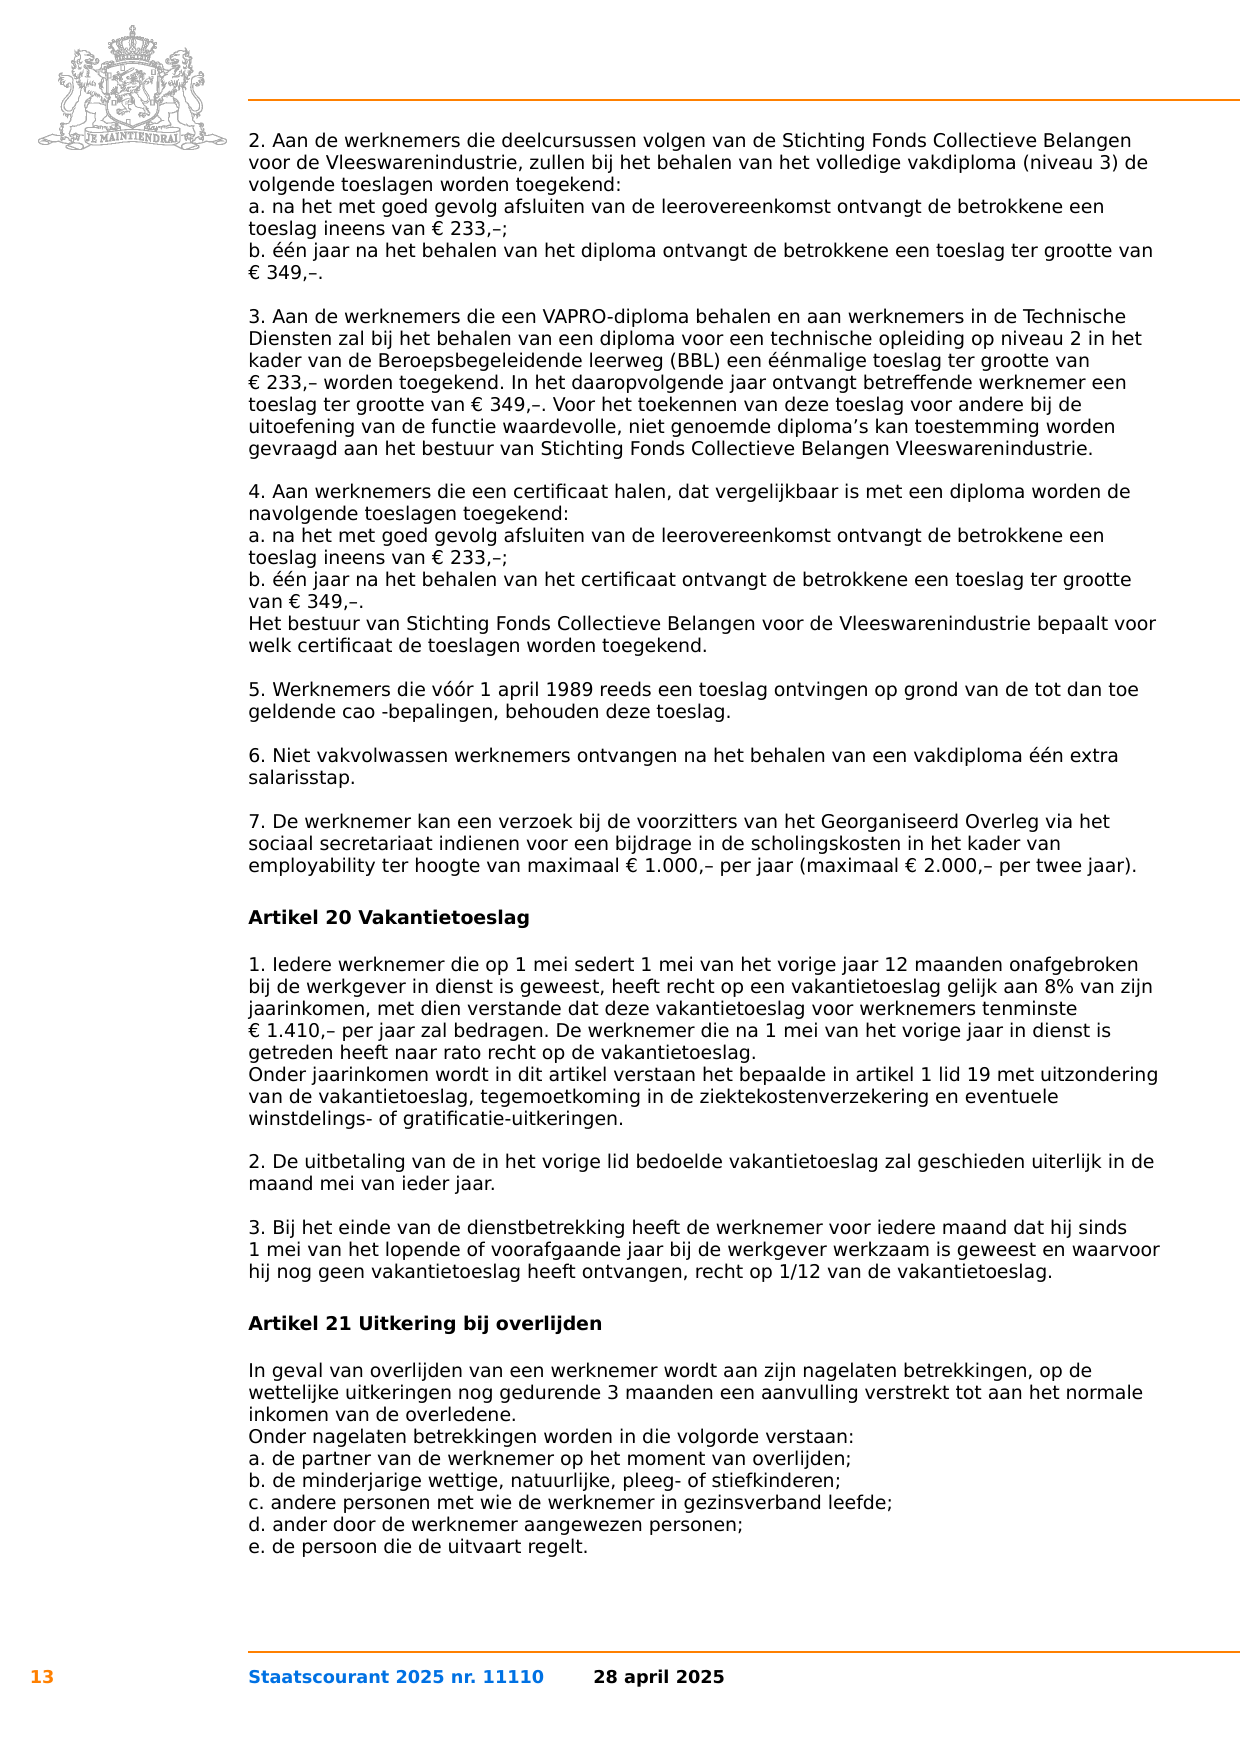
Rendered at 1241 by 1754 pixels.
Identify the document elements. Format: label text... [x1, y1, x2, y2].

text a. de partner van de werknemer op het moment van overlijden; [248, 1448, 1163, 1470]
text Onder nagelaten betrekkingen worden in die volgorde verstaan: [248, 1426, 1163, 1448]
text 4. Aan werknemers die een certificaat halen, dat vergelijkbaar is met een diploma worden de navolgende toeslagen toegekend: [248, 481, 1163, 525]
text a. na het met goed gevolg afsluiten van de leerovereenkomst ontvangt de betrokkene een toeslag ineens van € 233,–; [248, 525, 1163, 569]
subtitle Artikel 21 Uitkering bij overlijden [248, 1313, 1163, 1335]
text 3. Bij het einde van de dienstbetrekking heeft de werknemer voor iedere maand dat hij sinds 1 mei van het lopende of voorafgaande jaar bij de werkgever werkzaam is geweest en waarvoor hij nog geen vakantietoeslag heeft ontvangen, recht op 1/12 van de vakantietoeslag. [248, 1217, 1163, 1283]
text Het bestuur van Stichting Fonds Collectieve Belangen voor de Vleeswarenindustrie bepaalt voor welk certificaat de toeslagen worden toegekend. [248, 613, 1163, 657]
text 6. Niet vakvolwassen werknemers ontvangen na het behalen van een vakdiploma één extra salarisstap. [248, 745, 1163, 789]
text e. de persoon die de uitvaart regelt. [248, 1536, 1163, 1558]
text Onder jaarinkomen wordt in dit artikel verstaan het bepaalde in artikel 1 lid 19 met uitzondering van de vakantietoeslag, tegemoetkoming in de ziektekostenverzekering en eventuele winstdelings- of gratificatie-uitkeringen. [248, 1063, 1163, 1129]
text 2. De uitbetaling van de in het vorige lid bedoelde vakantietoeslag zal geschieden uiterlijk in de maand mei van ieder jaar. [248, 1151, 1163, 1195]
text a. na het met goed gevolg afsluiten van de leerovereenkomst ontvangt de betrokkene een toeslag ineens van € 233,–; [248, 196, 1163, 240]
text c. andere personen met wie de werknemer in gezinsverband leefde; [248, 1492, 1163, 1514]
text 1. Iedere werknemer die op 1 mei sedert 1 mei van het vorige jaar 12 maanden onafgebroken bij de werkgever in dienst is geweest, heeft recht op een vakantietoeslag gelijk aan 8% van zijn jaarinkomen, met dien verstande dat deze vakantietoeslag voor werknemers tenminste € 1.410,– per jaar zal bedragen. De werknemer die na 1 mei van het vorige jaar in dienst is getreden heeft naar rato recht op de vakantietoeslag. [248, 954, 1163, 1063]
text 5. Werknemers die vóór 1 april 1989 reeds een toeslag ontvingen op grond van de tot dan toe geldende cao -bepalingen, behouden deze toeslag. [248, 679, 1163, 723]
text b. één jaar na het behalen van het diploma ontvangt de betrokkene een toeslag ter grootte van € 349,–. [248, 240, 1163, 284]
text 7. De werknemer kan een verzoek bij de voorzitters van het Georganiseerd Overleg via het sociaal secretariaat indienen voor een bijdrage in de scholingskosten in het kader van employability ter hoogte van maximaal € 1.000,– per jaar (maximaal € 2.000,– per twee jaar). [248, 811, 1163, 877]
text d. ander door de werknemer aangewezen personen; [248, 1514, 1163, 1536]
text b. de minderjarige wettige, natuurlijke, pleeg- of stiefkinderen; [248, 1470, 1163, 1492]
subtitle Artikel 20 Vakantietoeslag [248, 907, 1163, 929]
text 2. Aan de werknemers die deelcursussen volgen van de Stichting Fonds Collectieve Belangen voor de Vleeswarenindustrie, zullen bij het behalen van het volledige vakdiploma (niveau 3) de volgende toeslagen worden toegekend: [248, 130, 1163, 196]
picture [38, 25, 227, 150]
text 3. Aan de werknemers die een VAPRO-diploma behalen en aan werknemers in de Technische Diensten zal bij het behalen van een diploma voor een technische opleiding op niveau 2 in het kader van de Beroepsbegeleidende leerweg (BBL) een éénmalige toeslag ter grootte van € 233,– worden toegekend. In het daaropvolgende jaar ontvangt betreffende werknemer een toeslag ter grootte van € 349,–. Voor het toekennen van deze toeslag voor andere bij de uitoefening van de functie waardevolle, niet genoemde diploma’s kan toestemming worden gevraagd aan het bestuur van Stichting Fonds Collectieve Belangen Vleeswarenindustrie. [248, 306, 1163, 459]
text b. één jaar na het behalen van het certificaat ontvangt de betrokkene een toeslag ter grootte van € 349,–. [248, 569, 1163, 613]
text In geval van overlijden van een werknemer wordt aan zijn nagelaten betrekkingen, op de wettelijke uitkeringen nog gedurende 3 maanden een aanvulling verstrekt tot aan het normale inkomen van de overledene. [248, 1360, 1163, 1426]
